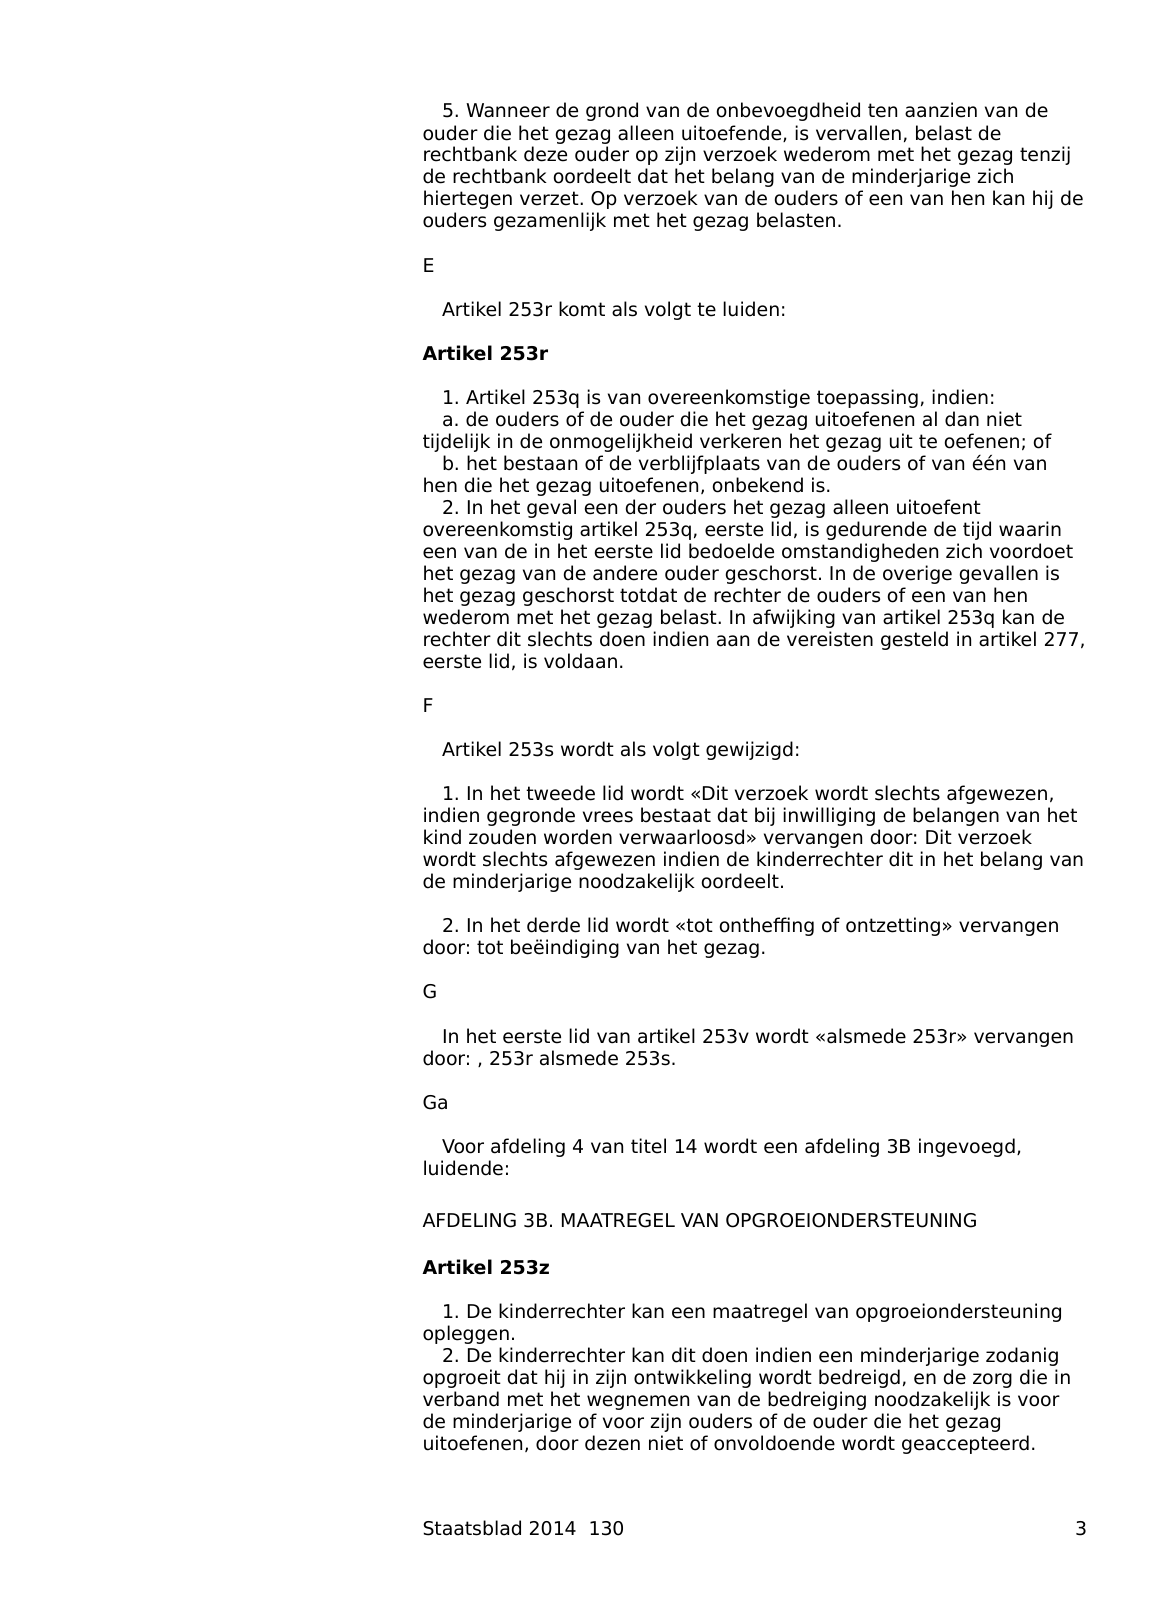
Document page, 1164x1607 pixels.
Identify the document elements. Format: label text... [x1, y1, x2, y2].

text 2. In het derde lid wordt «tot ontheffing of ontzetting» vervangen door: tot beëindiging van het gezag. [422, 915, 1087, 959]
text F [422, 695, 1087, 717]
text G [422, 981, 1087, 1003]
text 1. De kinderrechter kan een maatregel van opgroeiondersteuning opleggen. [422, 1301, 1087, 1345]
text Artikel 253r komt als volgt te luiden: [422, 299, 1087, 321]
subtitle Artikel 253z [422, 1257, 1087, 1279]
text a. de ouders of de ouder die het gezag uitoefenen al dan niet tijdelijk in de onmogelijkheid verkeren het gezag uit te oefenen; of [422, 409, 1087, 453]
text 1. Artikel 253q is van overeenkomstige toepassing, indien: [422, 387, 1087, 409]
text E [422, 254, 1087, 276]
text 1. In het tweede lid wordt «Dit verzoek wordt slechts afgewezen, indien gegronde vrees bestaat dat bij inwilliging de belangen van het kind zouden worden verwaarloosd» vervangen door: Dit verzoek wordt slechts afgewezen indien de kinderrechter dit in het belang van de minderjarige noodzakelijk oordeelt. [422, 783, 1087, 893]
text Ga [422, 1092, 1087, 1114]
text Artikel 253s wordt als volgt gewijzigd: [422, 739, 1087, 761]
text 2. De kinderrechter kan dit doen indien een minderjarige zodanig opgroeit dat hij in zijn ontwikkeling wordt bedreigd, en de zorg die in verband met het wegnemen van de bedreiging noodzakelijk is voor de minderjarige of voor zijn ouders of de ouder die het gezag uitoefenen, door dezen niet of onvoldoende wordt geaccepteerd. [422, 1345, 1087, 1455]
text 2. In het geval een der ouders het gezag alleen uitoefent overeenkomstig artikel 253q, eerste lid, is gedurende de tijd waarin een van de in het eerste lid bedoelde omstandigheden zich voordoet het gezag van de andere ouder geschorst. In de overige gevallen is het gezag geschorst totdat de rechter de ouders of een van hen wederom met het gezag belast. In afwijking van artikel 253q kan de rechter dit slechts doen indien aan de vereisten gesteld in artikel 277, eerste lid, is voldaan. [422, 497, 1087, 673]
text 5. Wanneer de grond van de onbevoegdheid ten aanzien van de ouder die het gezag alleen uitoefende, is vervallen, belast de rechtbank deze ouder op zijn verzoek wederom met het gezag tenzij de rechtbank oordeelt dat het belang van de minderjarige zich hiertegen verzet. Op verzoek van de ouders of een van hen kan hij de ouders gezamenlijk met het gezag belasten. [422, 100, 1087, 232]
subtitle AFDELING 3B. MAATREGEL VAN OPGROEIONDERSTEUNING [422, 1210, 1087, 1232]
text b. het bestaan of de verblijfplaats van de ouders of van één van hen die het gezag uitoefenen, onbekend is. [422, 453, 1087, 497]
text Voor afdeling 4 van titel 14 wordt een afdeling 3B ingevoegd, luidende: [422, 1136, 1087, 1180]
subtitle Artikel 253r [422, 343, 1087, 365]
text In het eerste lid van artikel 253v wordt «alsmede 253r» vervangen door: , 253r alsmede 253s. [422, 1026, 1087, 1069]
